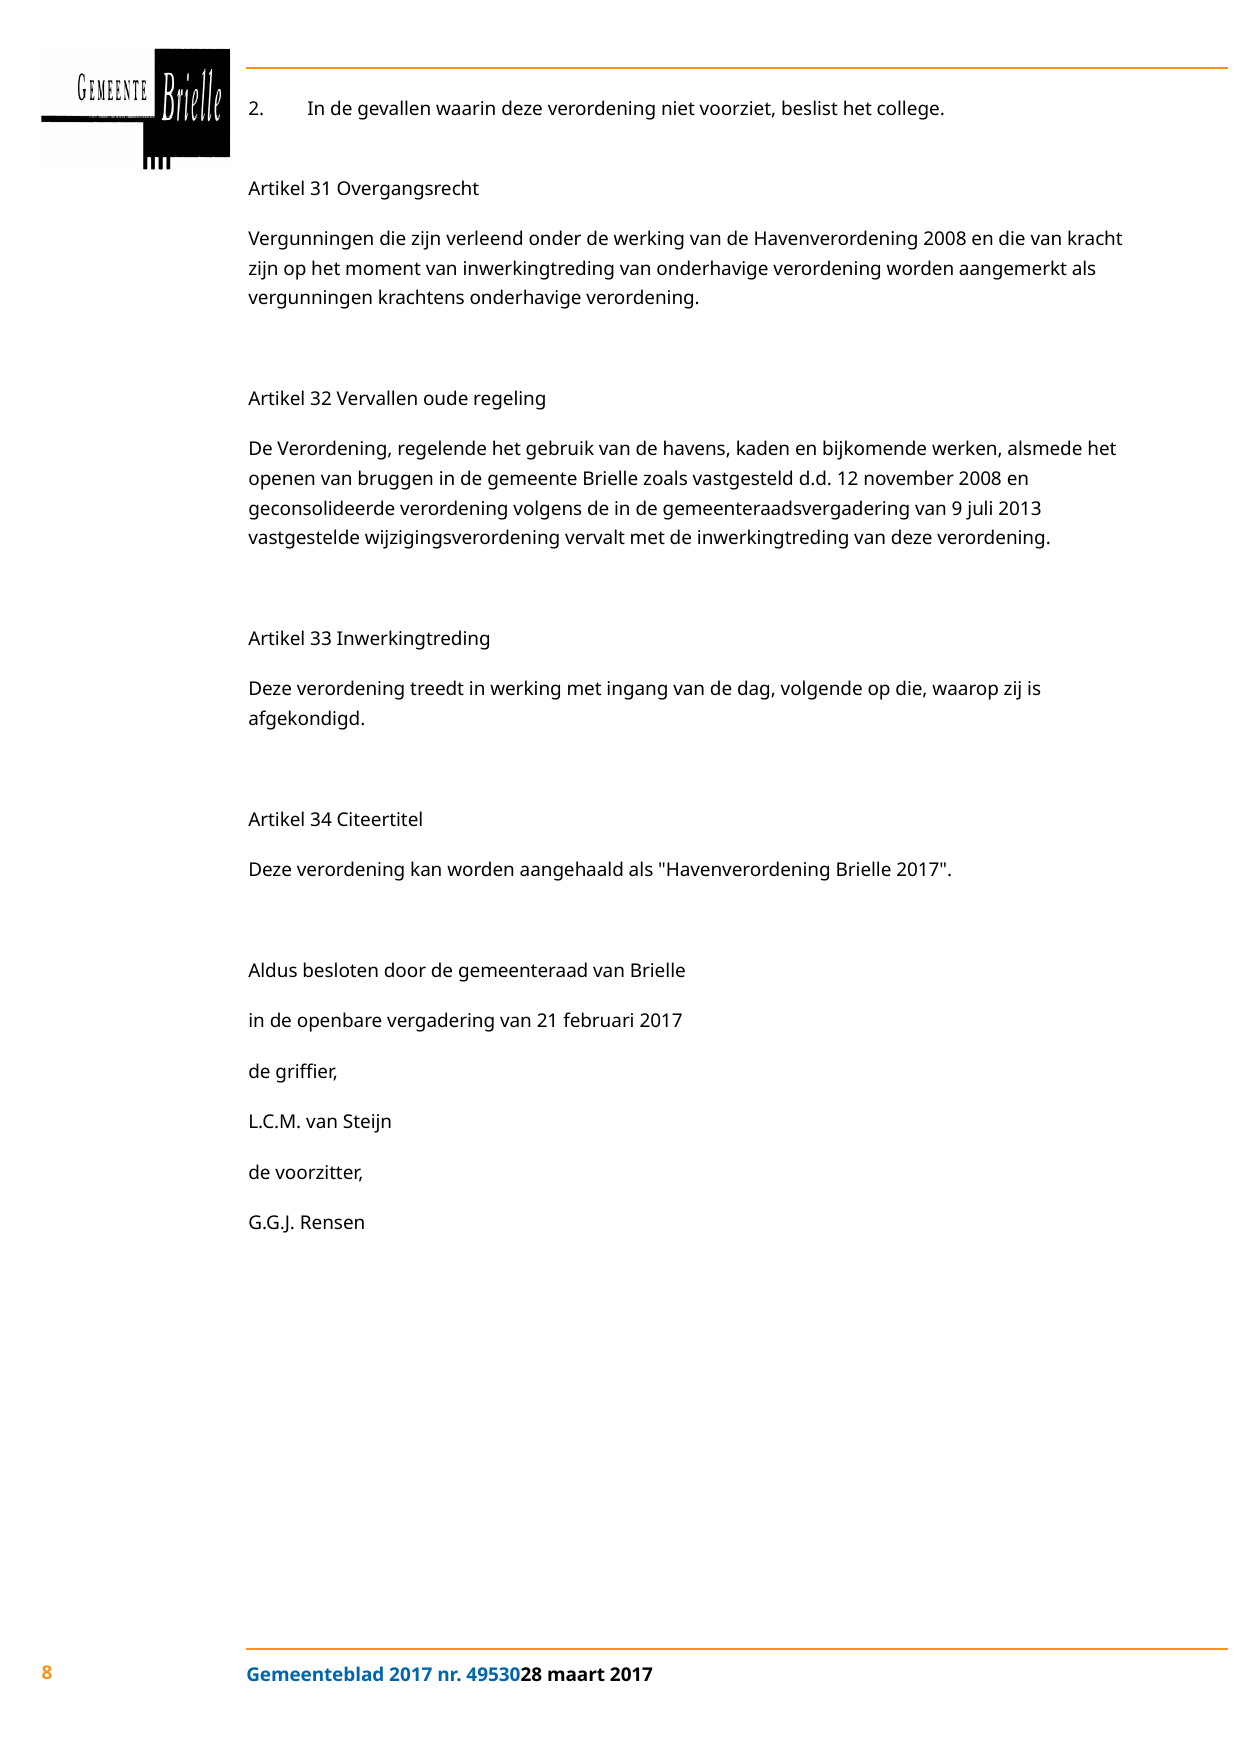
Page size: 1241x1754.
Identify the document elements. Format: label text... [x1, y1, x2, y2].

text Deze verordening treedt in werking met ingang van de dag, volgende op die, waarop zij is afgekondigd. [248, 676, 1152, 731]
list In de gevallen waarin deze verordening niet voorziet, beslist het college. [248, 95, 1152, 121]
text de griffier, [248, 1058, 1152, 1084]
text Artikel 32 Vervallen oude regeling [248, 385, 1152, 411]
text Vergunningen die zijn verleend onder de werking van de Havenverordening 2008 en die van kracht zijn op het moment van inwerkingtreding van onderhavige verordening worden aangemerkt als vergunningen krachtens onderhavige verordening. [248, 225, 1152, 310]
text Aldus besloten door de gemeenteraad van Brielle [248, 957, 1152, 983]
text Deze verordening kan worden aangehaald als "Havenverordening Brielle 2017". [248, 856, 1152, 882]
text L.C.M. van Steijn [248, 1108, 1152, 1134]
text de voorzitter, [248, 1159, 1152, 1185]
text in de openbare vergadering van 21 februari 2017 [248, 1008, 1152, 1033]
text G.G.J. Rensen [248, 1209, 1152, 1235]
picture [41, 47, 231, 172]
text De Verordening, regelende het gebruik van de havens, kaden en bijkomende werken, alsmede het openen van bruggen in de gemeente Brielle zoals vastgesteld d.d. 12 november 2008 en geconsolideerde verordening volgens de in de gemeenteraadsvergadering van 9 juli 2013 vastgestelde wijzigingsverordening vervalt met de inwerkingtreding van deze verordening. [248, 436, 1152, 550]
text Artikel 33 Inwerkingtreding [248, 625, 1152, 651]
text Artikel 31 Overgangsrecht [248, 175, 1152, 201]
text Artikel 34 Citeertitel [248, 806, 1152, 832]
